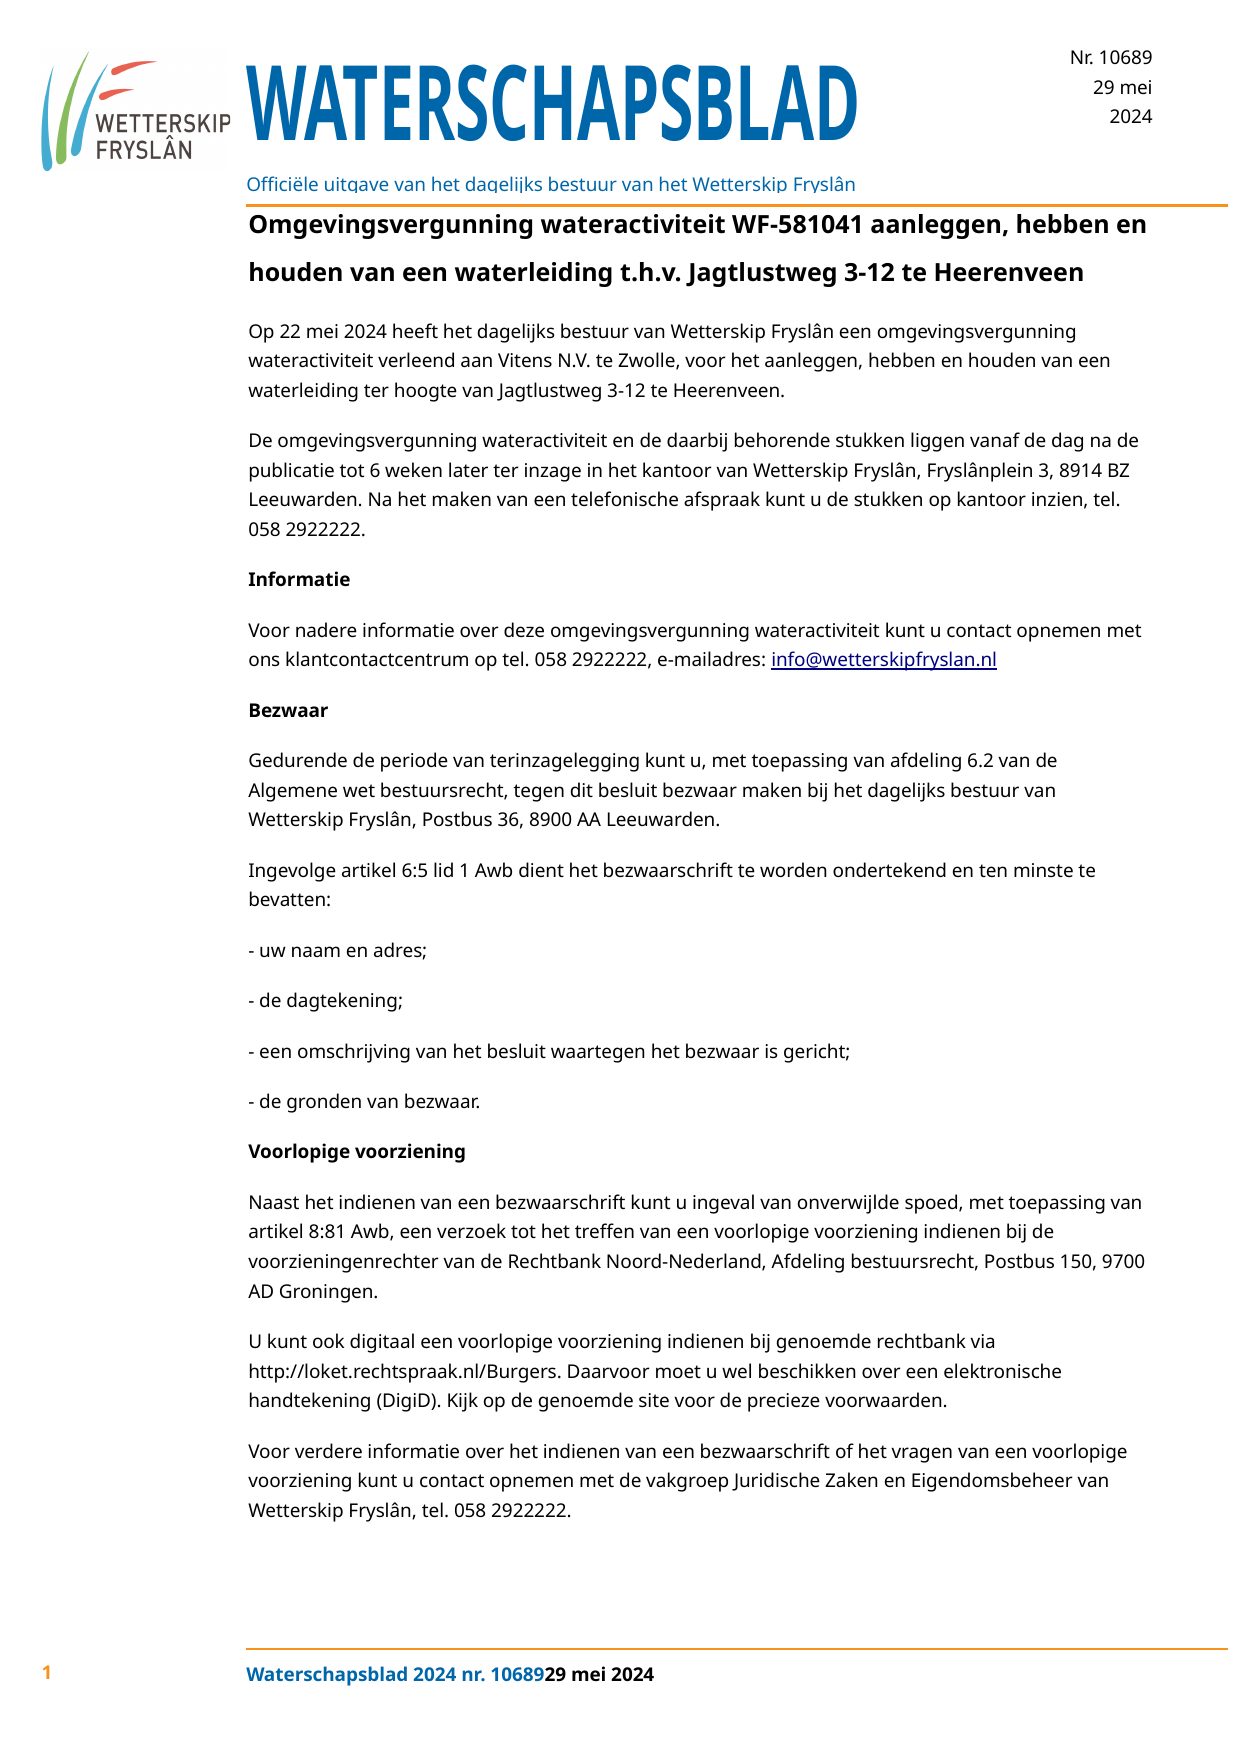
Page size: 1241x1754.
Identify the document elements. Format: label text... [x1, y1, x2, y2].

text Omgevingsvergunning wateractiviteit WF-581041 aanleggen, hebben en houden van een waterleiding t.h.v. Jagtlustweg 3-12 te Heerenveen [248, 207, 1152, 288]
text U kunt ook digitaal een voorlopige voorziening indienen bij genoemde rechtbank via http://loket.rechtspraak.nl/Burgers. Daarvoor moet u wel beschikken over een elektronische handtekening (DigiD). Kijk op de genoemde site voor de precieze voorwaarden. [248, 1328, 1152, 1413]
text Bezwaar [248, 697, 1152, 723]
text Voor verdere informatie over het indienen van een bezwaarschrift of het vragen van een voorlopige voorziening kunt u contact opnemen met de vakgroep Juridische Zaken en Eigendomsbeheer van Wetterskip Fryslân, tel. 058 2922222. [248, 1438, 1152, 1523]
text Naast het indienen van een bezwaarschrift kunt u ingeval van onverwijlde spoed, met toepassing van artikel 8:81 Awb, een verzoek tot het treffen van een voorlopige voorziening indienen bij de voorzieningenrechter van de Rechtbank Noord-Nederland, Afdeling bestuursrecht, Postbus 150, 9700 AD Groningen. [248, 1189, 1152, 1304]
text - een omschrijving van het besluit waartegen het bezwaar is gericht; [248, 1038, 1152, 1064]
text Ingevolge artikel 6:5 lid 1 Awb dient het bezwaarschrift te worden ondertekend en ten minste te bevatten: [248, 857, 1152, 912]
text - de gronden van bezwaar. [248, 1088, 1152, 1114]
picture [41, 47, 231, 172]
text Gedurende de periode van terinzagelegging kunt u, met toepassing van afdeling 6.2 van de Algemene wet bestuursrecht, tegen dit besluit bezwaar maken bij het dagelijks bestuur van Wetterskip Fryslân, Postbus 36, 8900 AA Leeuwarden. [248, 747, 1152, 832]
text Voor nadere informatie over deze omgevingsvergunning wateractiviteit kunt u contact opnemen met ons klantcontactcentrum op tel. 058 2922222, e-mailadres: info@wetterskipfryslan.nl [248, 617, 1152, 672]
text Voorlopige voorziening [248, 1139, 1152, 1164]
text - uw naam en adres; [248, 937, 1152, 963]
text - de dagtekening; [248, 987, 1152, 1013]
text De omgevingsvergunning wateractiviteit en de daarbij behorende stukken liggen vanaf de dag na de publicatie tot 6 weken later ter inzage in het kantoor van Wetterskip Fryslân, Fryslânplein 3, 8914 BZ Leeuwarden. Na het maken van een telefonische afspraak kunt u de stukken op kantoor inzien, tel. 058 2922222. [248, 427, 1152, 542]
text Informatie [248, 567, 1152, 592]
text Op 22 mei 2024 heeft het dagelijks bestuur van Wetterskip Fryslân een omgevingsvergunning wateractiviteit verleend aan Vitens N.V. te Zwolle, voor het aanleggen, hebben en houden van een waterleiding ter hoogte van Jagtlustweg 3-12 te Heerenveen. [248, 318, 1152, 403]
